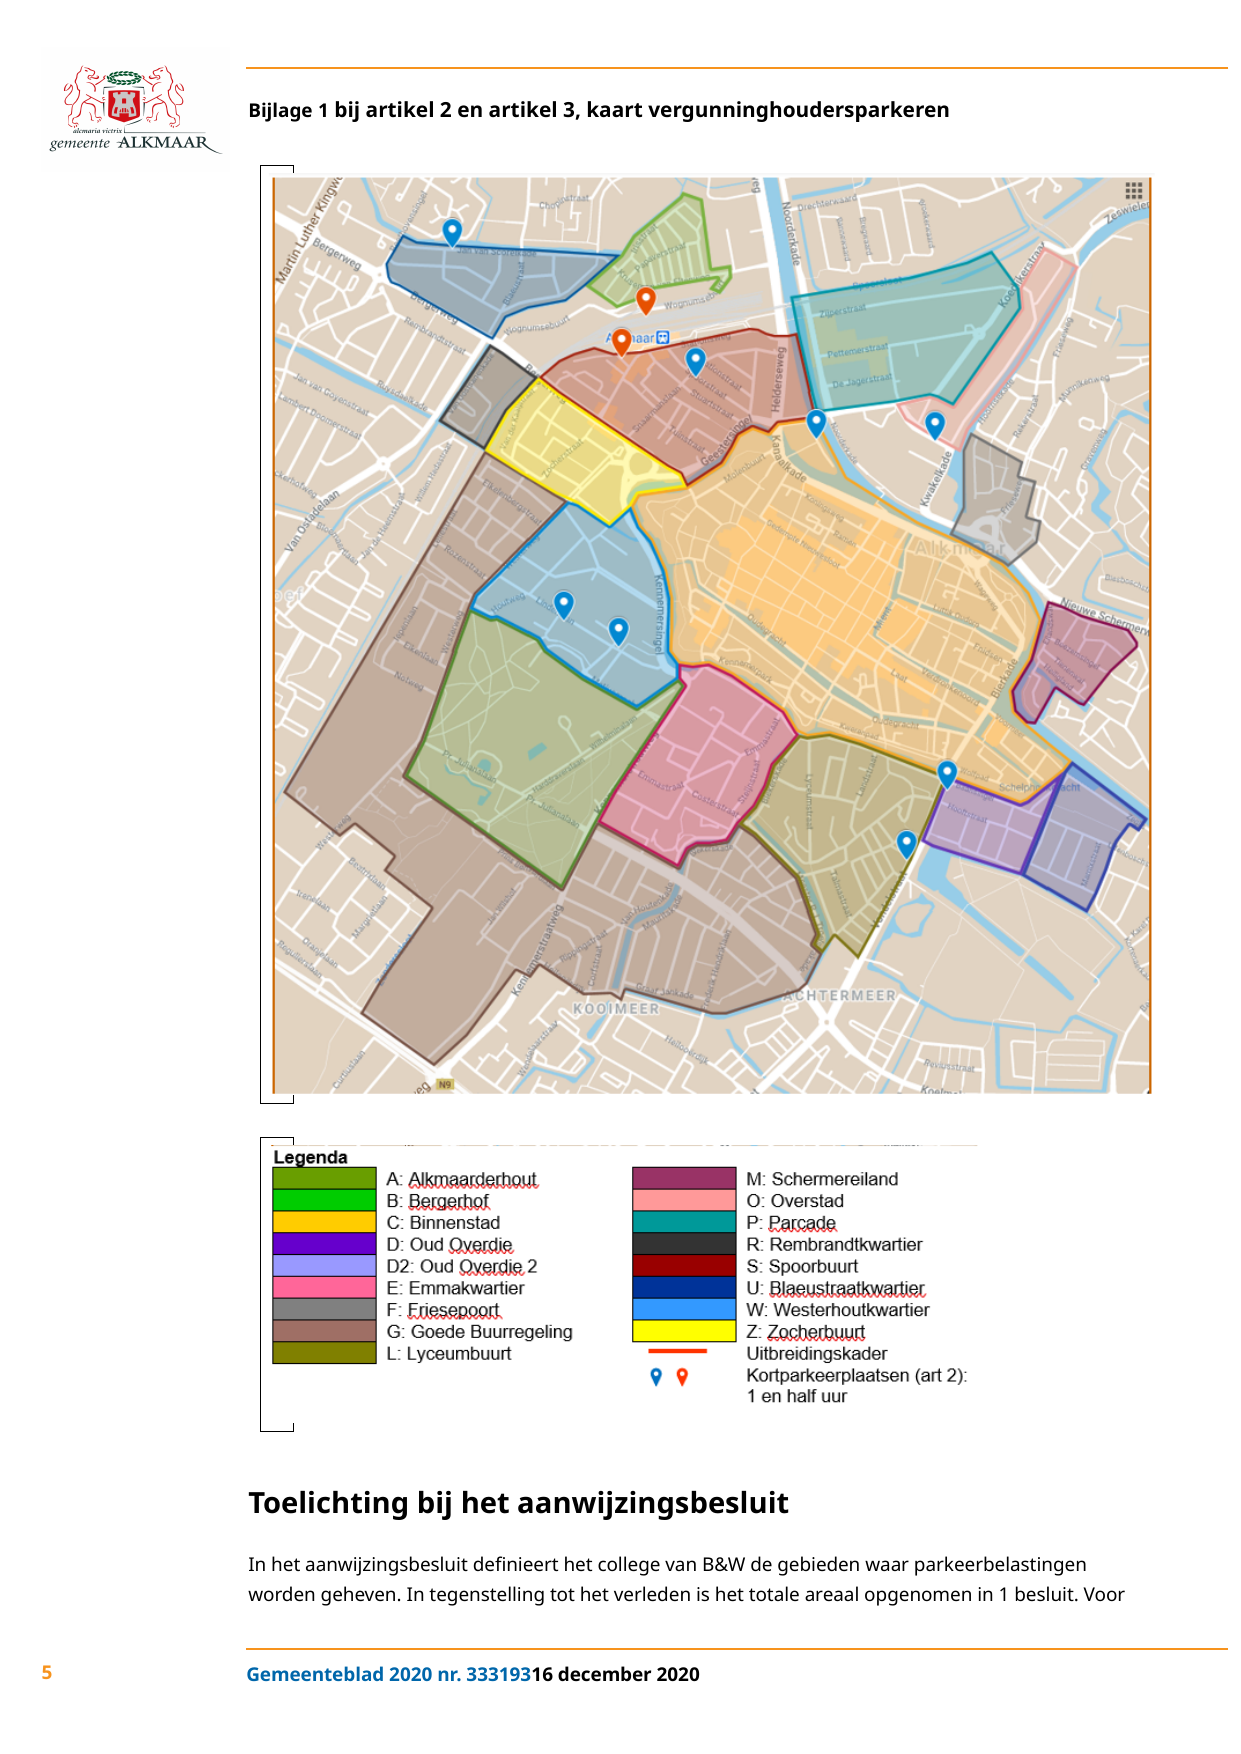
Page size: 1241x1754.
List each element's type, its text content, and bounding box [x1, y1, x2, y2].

picture [268, 1145, 978, 1423]
picture [41, 47, 231, 172]
text Toelichting bij het aanwijzingsbesluit [248, 1482, 1152, 1522]
picture [268, 173, 1155, 1095]
text Bijlage 1 bij artikel 2 en artikel 3, kaart vergunninghoudersparkeren [248, 95, 1152, 123]
text In het aanwijzingsbesluit definieert het college van B&W de gebieden waar parkeerbelastingen worden geheven. In tegenstelling tot het verleden is het totale areaal opgenomen in 1 besluit. Voor [248, 1551, 1152, 1607]
